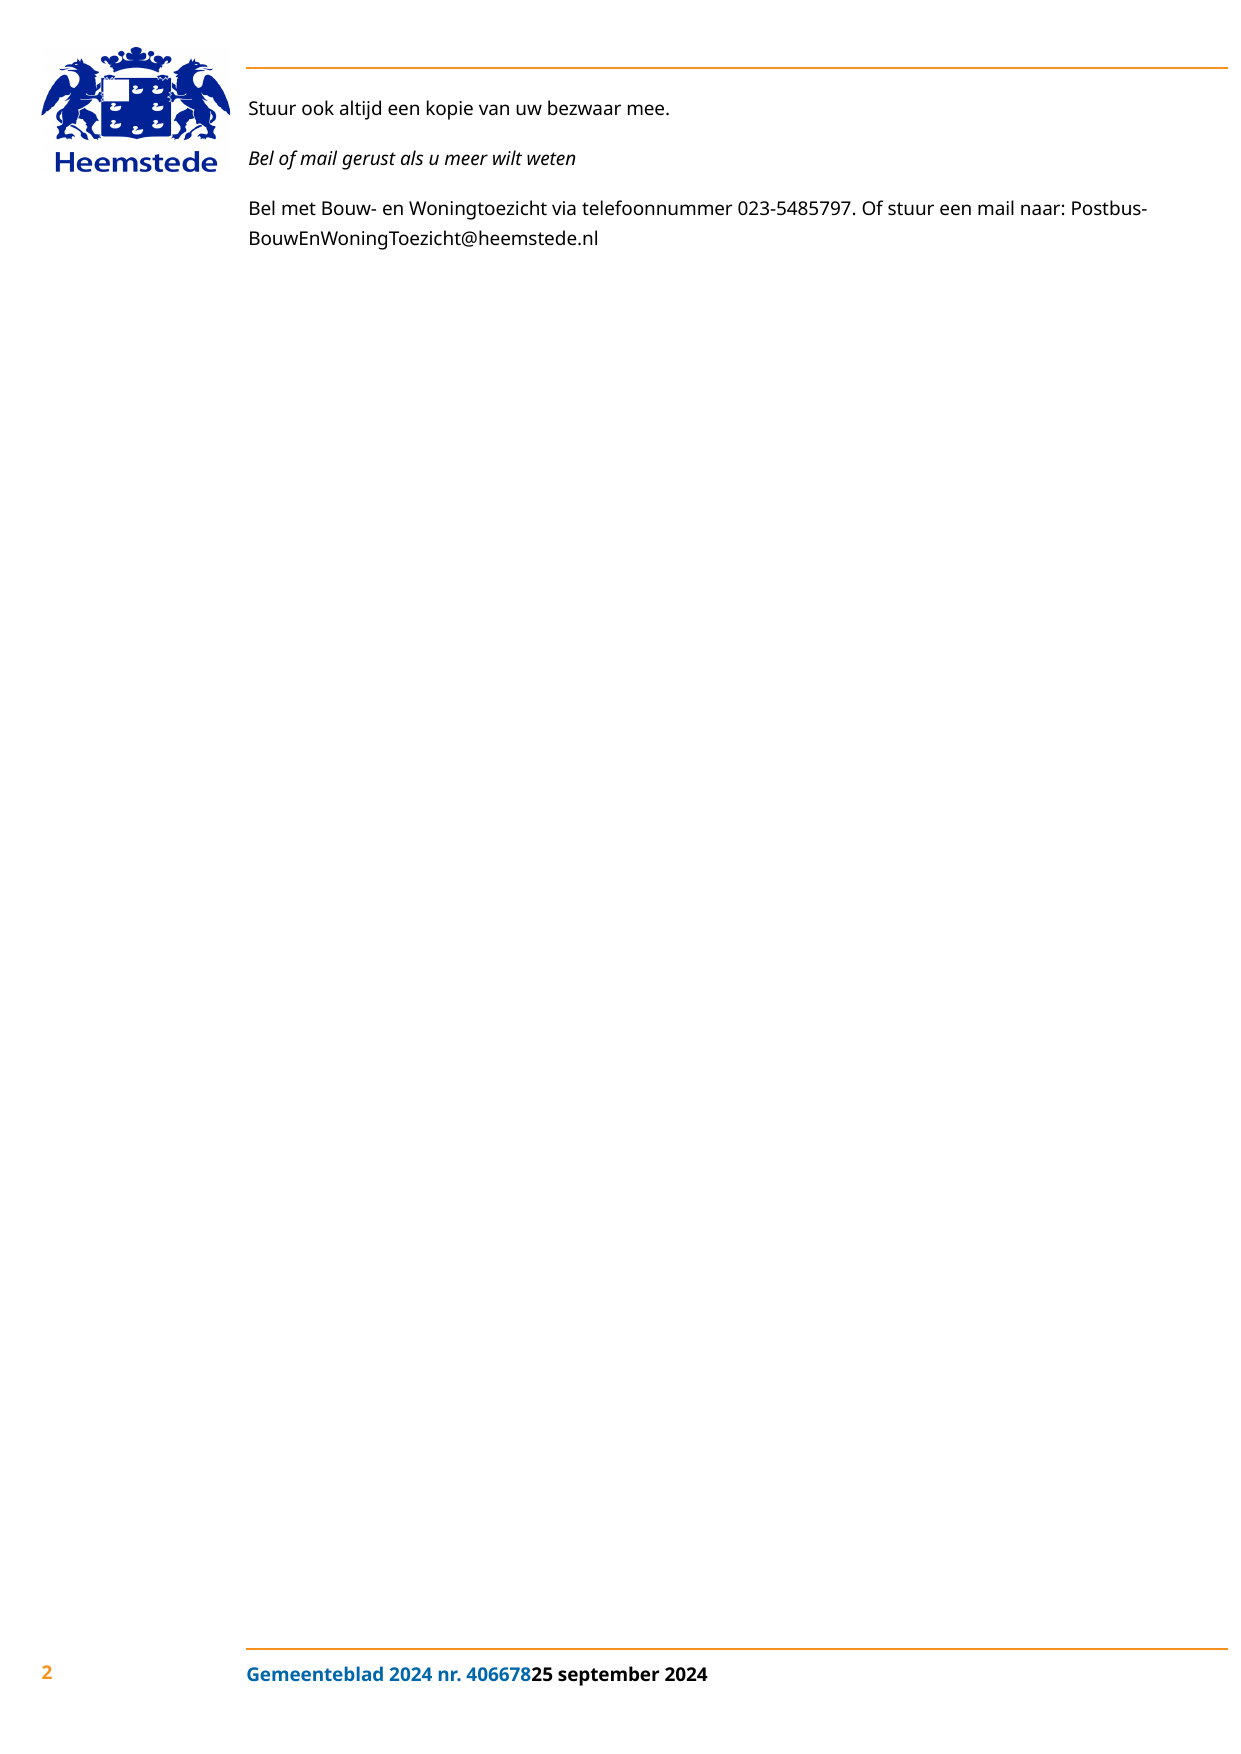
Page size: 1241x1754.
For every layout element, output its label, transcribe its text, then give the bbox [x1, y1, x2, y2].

text Bel of mail gerust als u meer wilt weten [248, 145, 1152, 171]
picture [41, 47, 231, 172]
text Bel met Bouw- en Woningtoezicht via telefoonnummer 023-5485797. Of stuur een mail naar: Postbus-BouwEnWoningToezicht@heemstede.nl [248, 196, 1152, 251]
text Stuur ook altijd een kopie van uw bezwaar mee. [248, 95, 1152, 121]
